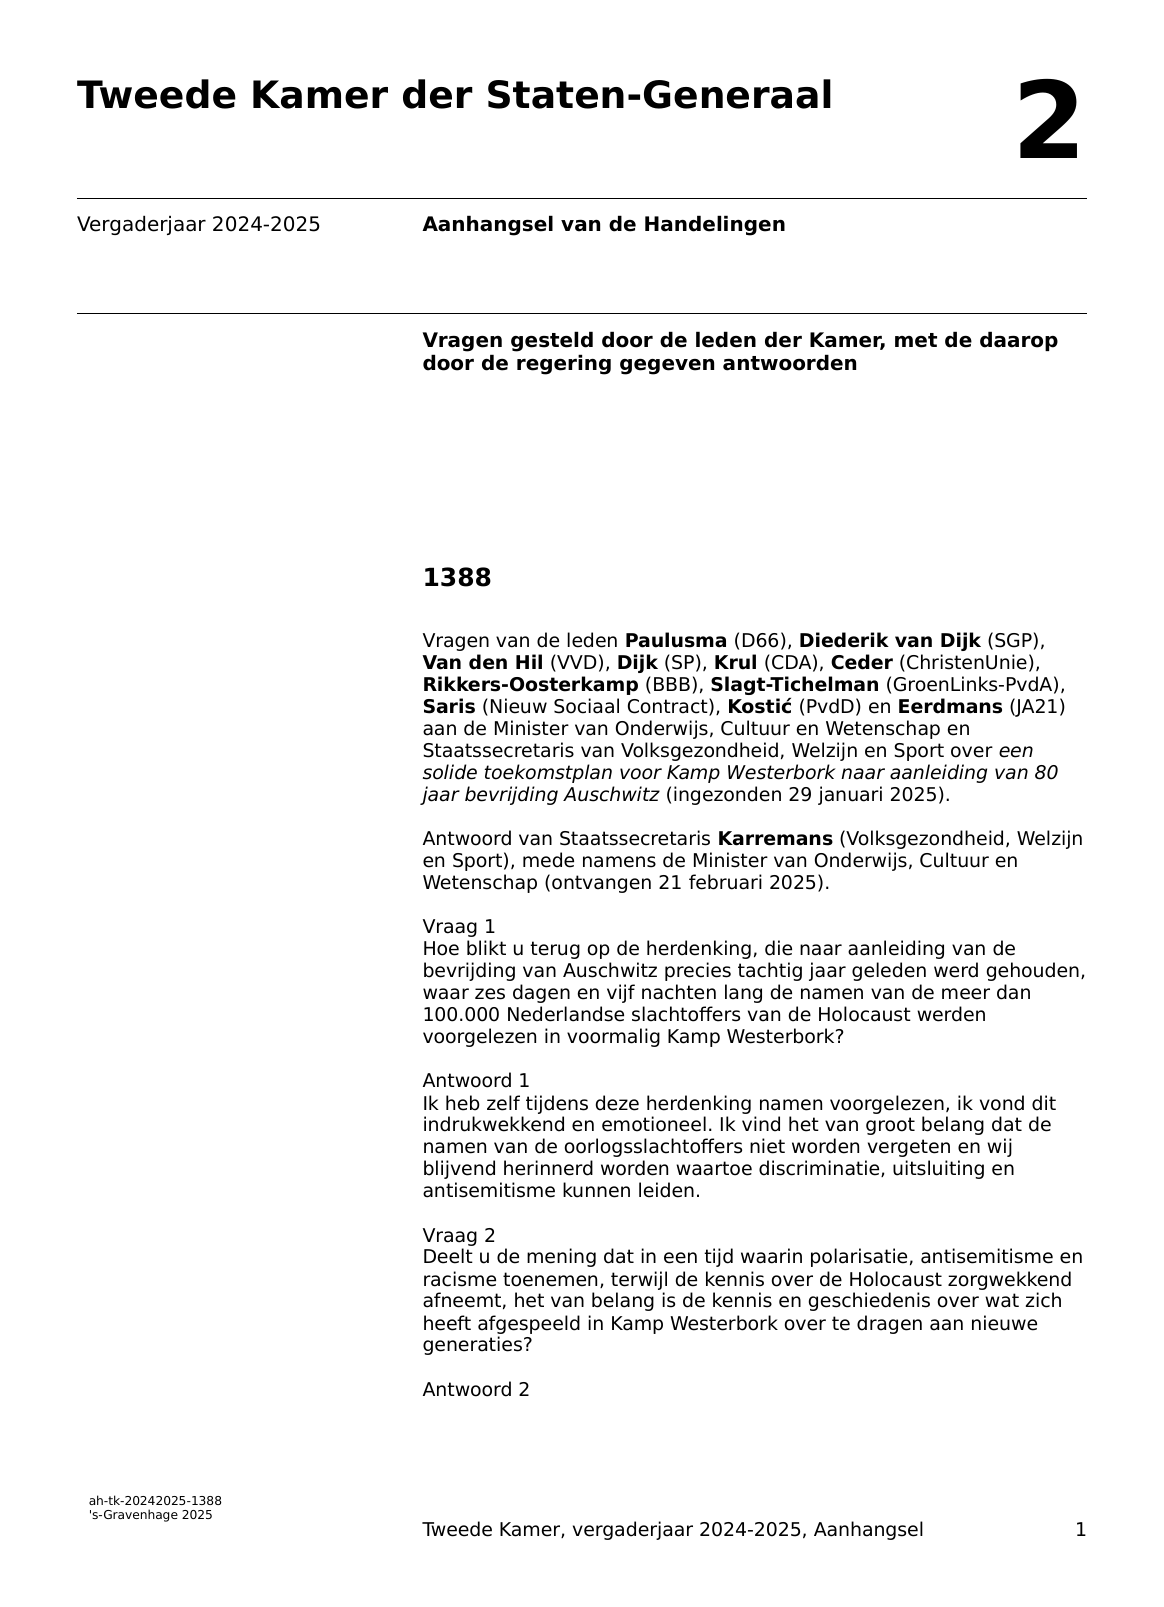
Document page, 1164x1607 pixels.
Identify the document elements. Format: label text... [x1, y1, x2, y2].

table_cell [77, 314, 422, 375]
table_cell Vragen gesteld door de leden der Kamer, met de daarop door de regering gegeven antwoorden [422, 314, 1087, 375]
text 1388 [422, 563, 1087, 592]
table_header Tweede Kamer der Staten-Generaal [77, 59, 886, 198]
table_cell Vergaderjaar 2024-2025 [77, 199, 422, 313]
text Antwoord van Staatssecretaris Karremans (Volksgezondheid, Welzijn en Sport), mede namens de Minister van Onderwijs, Cultuur en Wetenschap (ontvangen 21 februari 2025). [422, 828, 1087, 894]
text Vraag 2 [422, 1224, 1087, 1246]
text Hoe blikt u terug op de herdenking, die naar aanleiding van de bevrijding van Auschwitz precies tachtig jaar geleden werd gehouden, waar zes dagen en vijf nachten lang de namen van de meer dan 100.000 Nederlandse slachtoffers van de Holocaust werden voorgelezen in voormalig Kamp Westerbork? [422, 938, 1087, 1048]
table_header 2 [886, 59, 1087, 198]
text Vraag 1 [422, 916, 1087, 938]
table_cell Aanhangsel van de Handelingen [422, 199, 1087, 313]
text Antwoord 2 [422, 1378, 1087, 1401]
text Vragen van de leden Paulusma (D66), Diederik van Dijk (SGP), Van den Hil (VVD), Dijk (SP), Krul (CDA), Ceder (ChristenUnie), Rikkers-Oosterkamp (BBB), Slagt-Tichelman (GroenLinks-PvdA), Saris (Nieuw Sociaal Contract), Kostić (PvdD) en Eerdmans (JA21) aan de Minister van Onderwijs, Cultuur en Wetenschap en Staatssecretaris van Volksgezondheid, Welzijn en Sport over een solide toekomstplan voor Kamp Westerbork naar aanleiding van 80 jaar bevrijding Auschwitz (ingezonden 29 januari 2025). [422, 630, 1087, 806]
text Ik heb zelf tijdens deze herdenking namen voorgelezen, ik vond dit indrukwekkend en emotioneel. Ik vind het van groot belang dat de namen van de oorlogsslachtoffers niet worden vergeten en wij blijvend herinnerd worden waartoe discriminatie, uitsluiting en antisemitisme kunnen leiden. [422, 1092, 1087, 1202]
text 's-Gravenhage 2025 [88, 1508, 323, 1522]
text ah-tk-20242025-1388 [88, 1494, 323, 1508]
text Deelt u de mening dat in een tijd waarin polarisatie, antisemitisme en racisme toenemen, terwijl de kennis over de Holocaust zorgwekkend afneemt, het van belang is de kennis en geschiedenis over wat zich heeft afgespeeld in Kamp Westerbork over te dragen aan nieuwe generaties? [422, 1246, 1087, 1356]
text Antwoord 1 [422, 1070, 1087, 1092]
